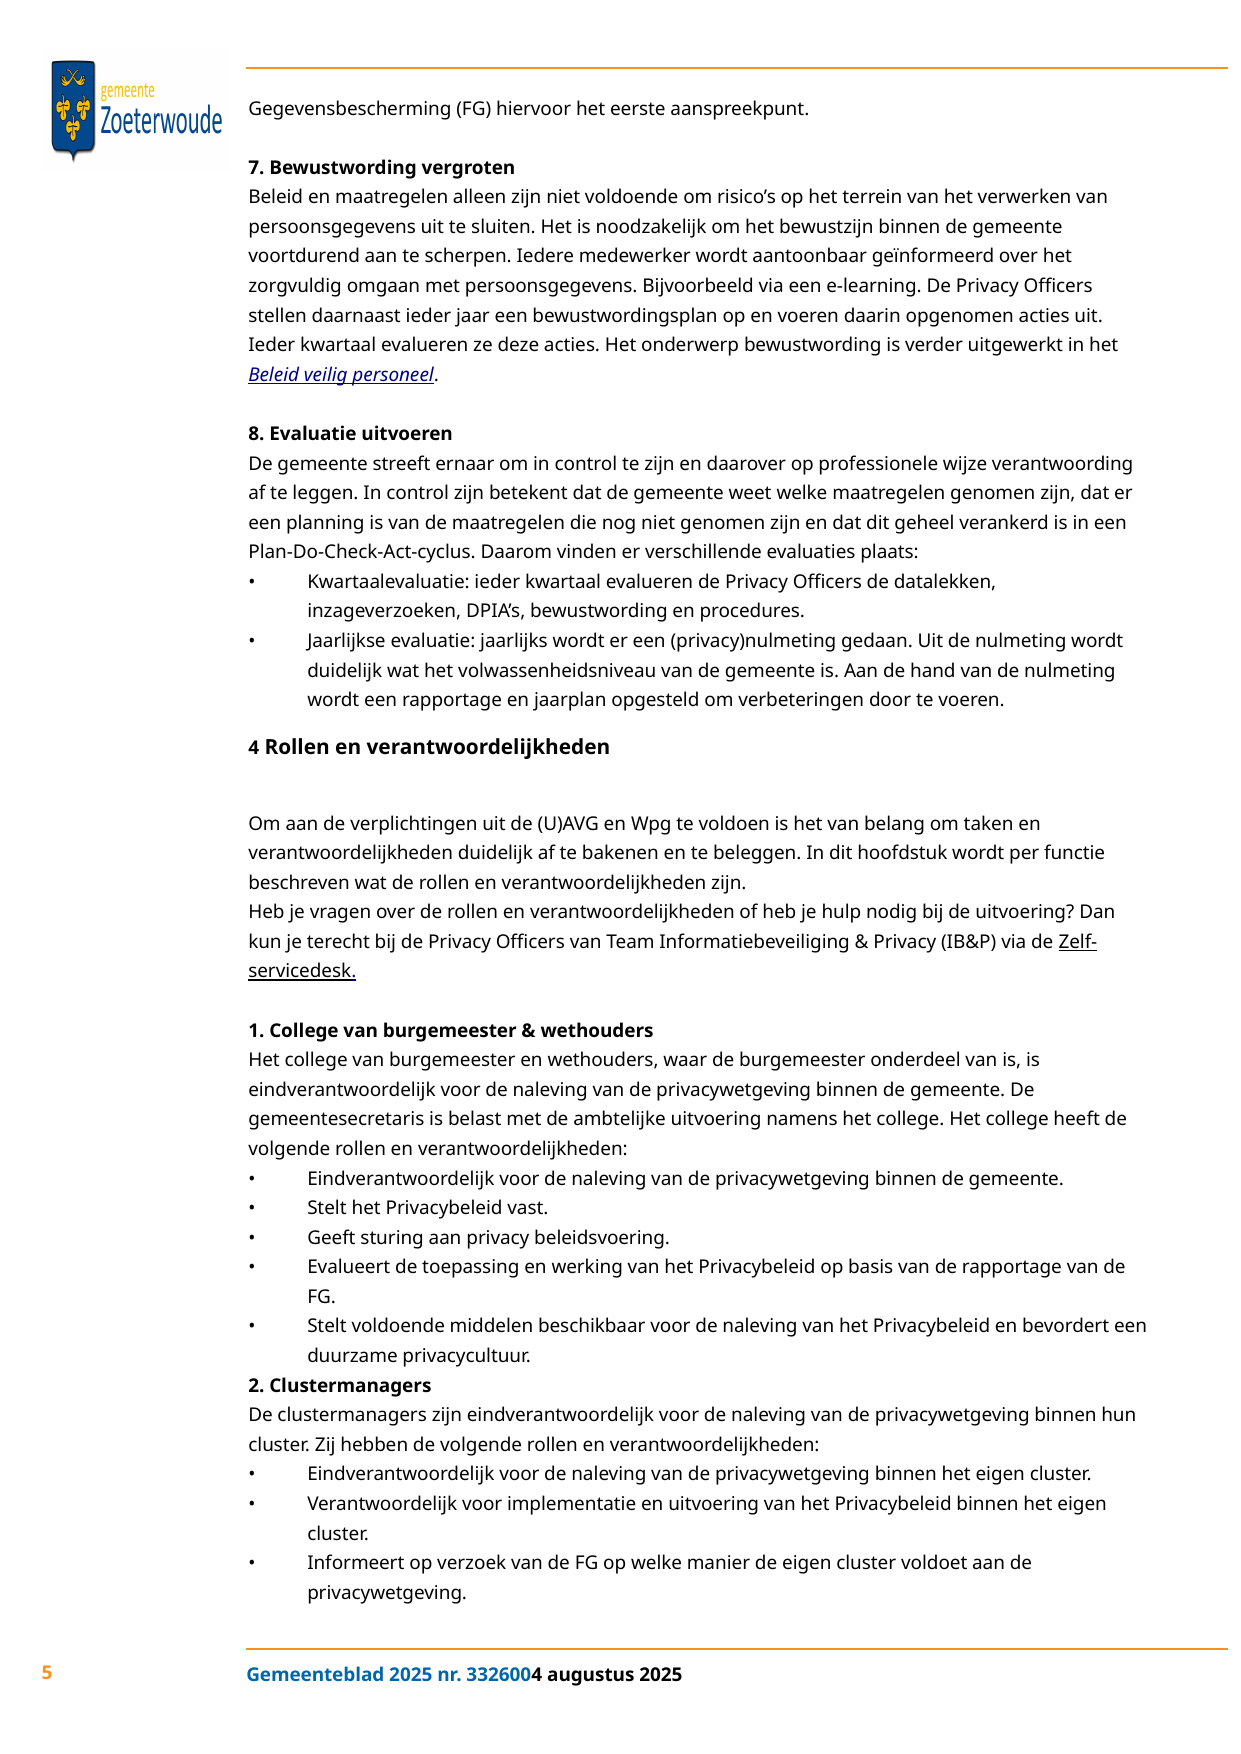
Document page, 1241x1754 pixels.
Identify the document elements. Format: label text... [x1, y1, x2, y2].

list Eindverantwoordelijk voor de naleving van de privacywetgeving binnen de gemeente. [248, 1165, 1152, 1191]
text Beleid en maatregelen alleen zijn niet voldoende om risico’s op het terrein van het verwerken van persoonsgegevens uit te sluiten. Het is noodzakelijk om het bewustzijn binnen de gemeente voortdurend aan te scherpen. Iedere medewerker wordt aantoonbaar geïnformeerd over het zorgvuldig omgaan met persoonsgegevens. Bijvoorbeeld via een e-learning. De Privacy Officers stellen daarnaast ieder jaar een bewustwordingsplan op en voeren daarin opgenomen acties uit. Ieder kwartaal evalueren ze deze acties. Het onderwerp bewustwording is verder uitgewerkt in het Beleid veilig personeel. [248, 183, 1152, 387]
text 4 Rollen en verantwoordelijkheden [248, 732, 1152, 761]
text Gegevensbescherming (FG) hiervoor het eerste aanspreekpunt. [248, 95, 1152, 121]
list Geeft sturing aan privacy beleidsvoering. [248, 1224, 1152, 1250]
picture [41, 47, 231, 172]
text Het college van burgemeester en wethouders, waar de burgemeester onderdeel van is, is eindverantwoordelijk voor de naleving van de privacywetgeving binnen de gemeente. De gemeentesecretaris is belast met de ambtelijke uitvoering namens het college. Het college heeft de volgende rollen en verantwoordelijkheden: [248, 1046, 1152, 1161]
list Eindverantwoordelijk voor de naleving van de privacywetgeving binnen het eigen cluster. [248, 1461, 1152, 1486]
list Stelt het Privacybeleid vast. [248, 1194, 1152, 1220]
text De clustermanagers zijn eindverantwoordelijk voor de naleving van de privacywetgeving binnen hun cluster. Zij hebben de volgende rollen en verantwoordelijkheden: [248, 1401, 1152, 1457]
text 1. College van burgemeester & wethouders [248, 1017, 1152, 1043]
list Verantwoordelijk voor implementatie en uitvoering van het Privacybeleid binnen het eigen cluster. [248, 1490, 1152, 1546]
list Stelt voldoende middelen beschikbaar voor de naleving van het Privacybeleid en bevordert een duurzame privacycultuur. [248, 1313, 1152, 1368]
list Jaarlijkse evaluatie: jaarlijks wordt er een (privacy)nulmeting gedaan. Uit de nulmeting wordt duidelijk wat het volwassenheidsniveau van de gemeente is. Aan de hand van de nulmeting wordt een rapportage en jaarplan opgesteld om verbeteringen door te voeren. [248, 627, 1152, 712]
text 7. Bewustwording vergroten [248, 154, 1152, 180]
list Kwartaalevaluatie: ieder kwartaal evalueren de Privacy Officers de datalekken, inzageverzoeken, DPIA’s, bewustwording en procedures. [248, 568, 1152, 623]
text Om aan de verplichtingen uit de (U)AVG en Wpg te voldoen is het van belang om taken en verantwoordelijkheden duidelijk af te bakenen en te beleggen. In dit hoofdstuk wordt per functie beschreven wat de rollen en verantwoordelijkheden zijn. [248, 810, 1152, 895]
text 2. Clustermanagers [248, 1372, 1152, 1398]
text 8. Evaluatie uitvoeren [248, 420, 1152, 446]
text Heb je vragen over de rollen en verantwoordelijkheden of heb je hulp nodig bij de uitvoering? Dan kun je terecht bij de Privacy Officers van Team Informatiebeveiliging & Privacy (IB&P) via de Zelf-servicedesk. [248, 898, 1152, 983]
list Evalueert de toepassing en werking van het Privacybeleid op basis van de rapportage van de FG. [248, 1253, 1152, 1309]
list Informeert op verzoek van de FG op welke manier de eigen cluster voldoet aan de privacywetgeving. [248, 1549, 1152, 1605]
text De gemeente streeft ernaar om in control te zijn en daarover op professionele wijze verantwoording af te leggen. In control zijn betekent dat de gemeente weet welke maatregelen genomen zijn, dat er een planning is van de maatregelen die nog niet genomen zijn en dat dit geheel verankerd is in een Plan-Do-Check-Act-cyclus. Daarom vinden er verschillende evaluaties plaats: [248, 450, 1152, 564]
